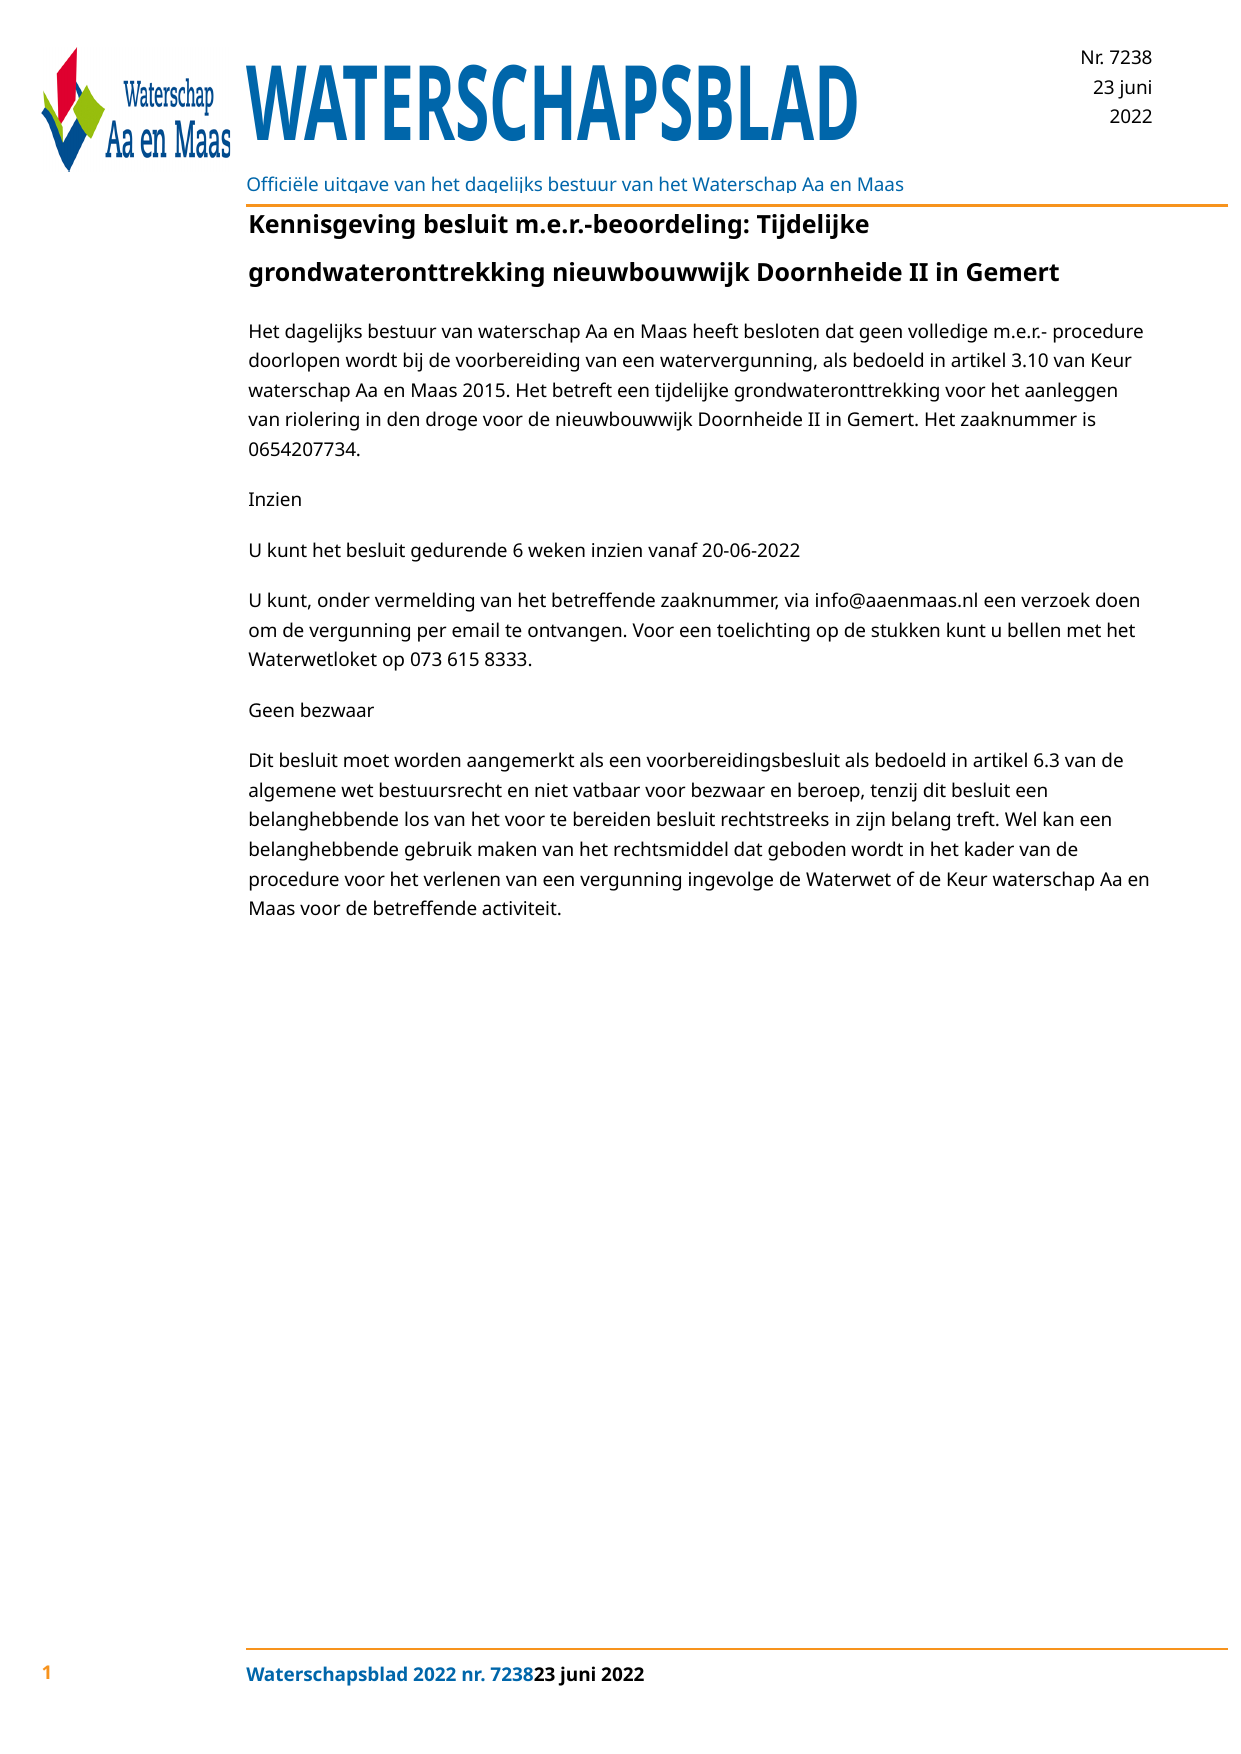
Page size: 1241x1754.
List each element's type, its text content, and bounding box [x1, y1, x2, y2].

picture [41, 47, 231, 172]
text Het dagelijks bestuur van waterschap Aa en Maas heeft besloten dat geen volledige m.e.r.- procedure doorlopen wordt bij de voorbereiding van een watervergunning, als bedoeld in artikel 3.10 van Keur waterschap Aa en Maas 2015. Het betreft een tijdelijke grondwateronttrekking voor het aanleggen van riolering in den droge voor de nieuwbouwwijk Doornheide II in Gemert. Het zaaknummer is 0654207734. [248, 318, 1152, 462]
text U kunt het besluit gedurende 6 weken inzien vanaf 20-06-2022 [248, 537, 1152, 563]
text Kennisgeving besluit m.e.r.-beoordeling: Tijdelijke grondwateronttrekking nieuwbouwwijk Doornheide II in Gemert [248, 207, 1152, 288]
text Geen bezwaar [248, 697, 1152, 723]
text Dit besluit moet worden aangemerkt als een voorbereidingsbesluit als bedoeld in artikel 6.3 van de algemene wet bestuursrecht en niet vatbaar voor bezwaar en beroep, tenzij dit besluit een belanghebbende los van het voor te bereiden besluit rechtstreeks in zijn belang treft. Wel kan een belanghebbende gebruik maken van het rechtsmiddel dat geboden wordt in het kader van de procedure voor het verlenen van een vergunning ingevolge de Waterwet of de Keur waterschap Aa en Maas voor de betreffende activiteit. [248, 747, 1152, 921]
text Inzien [248, 487, 1152, 512]
text U kunt, onder vermelding van het betreffende zaaknummer, via info@aaenmaas.nl een verzoek doen om de vergunning per email te ontvangen. Voor een toelichting op de stukken kunt u bellen met het Waterwetloket op 073 615 8333. [248, 587, 1152, 672]
